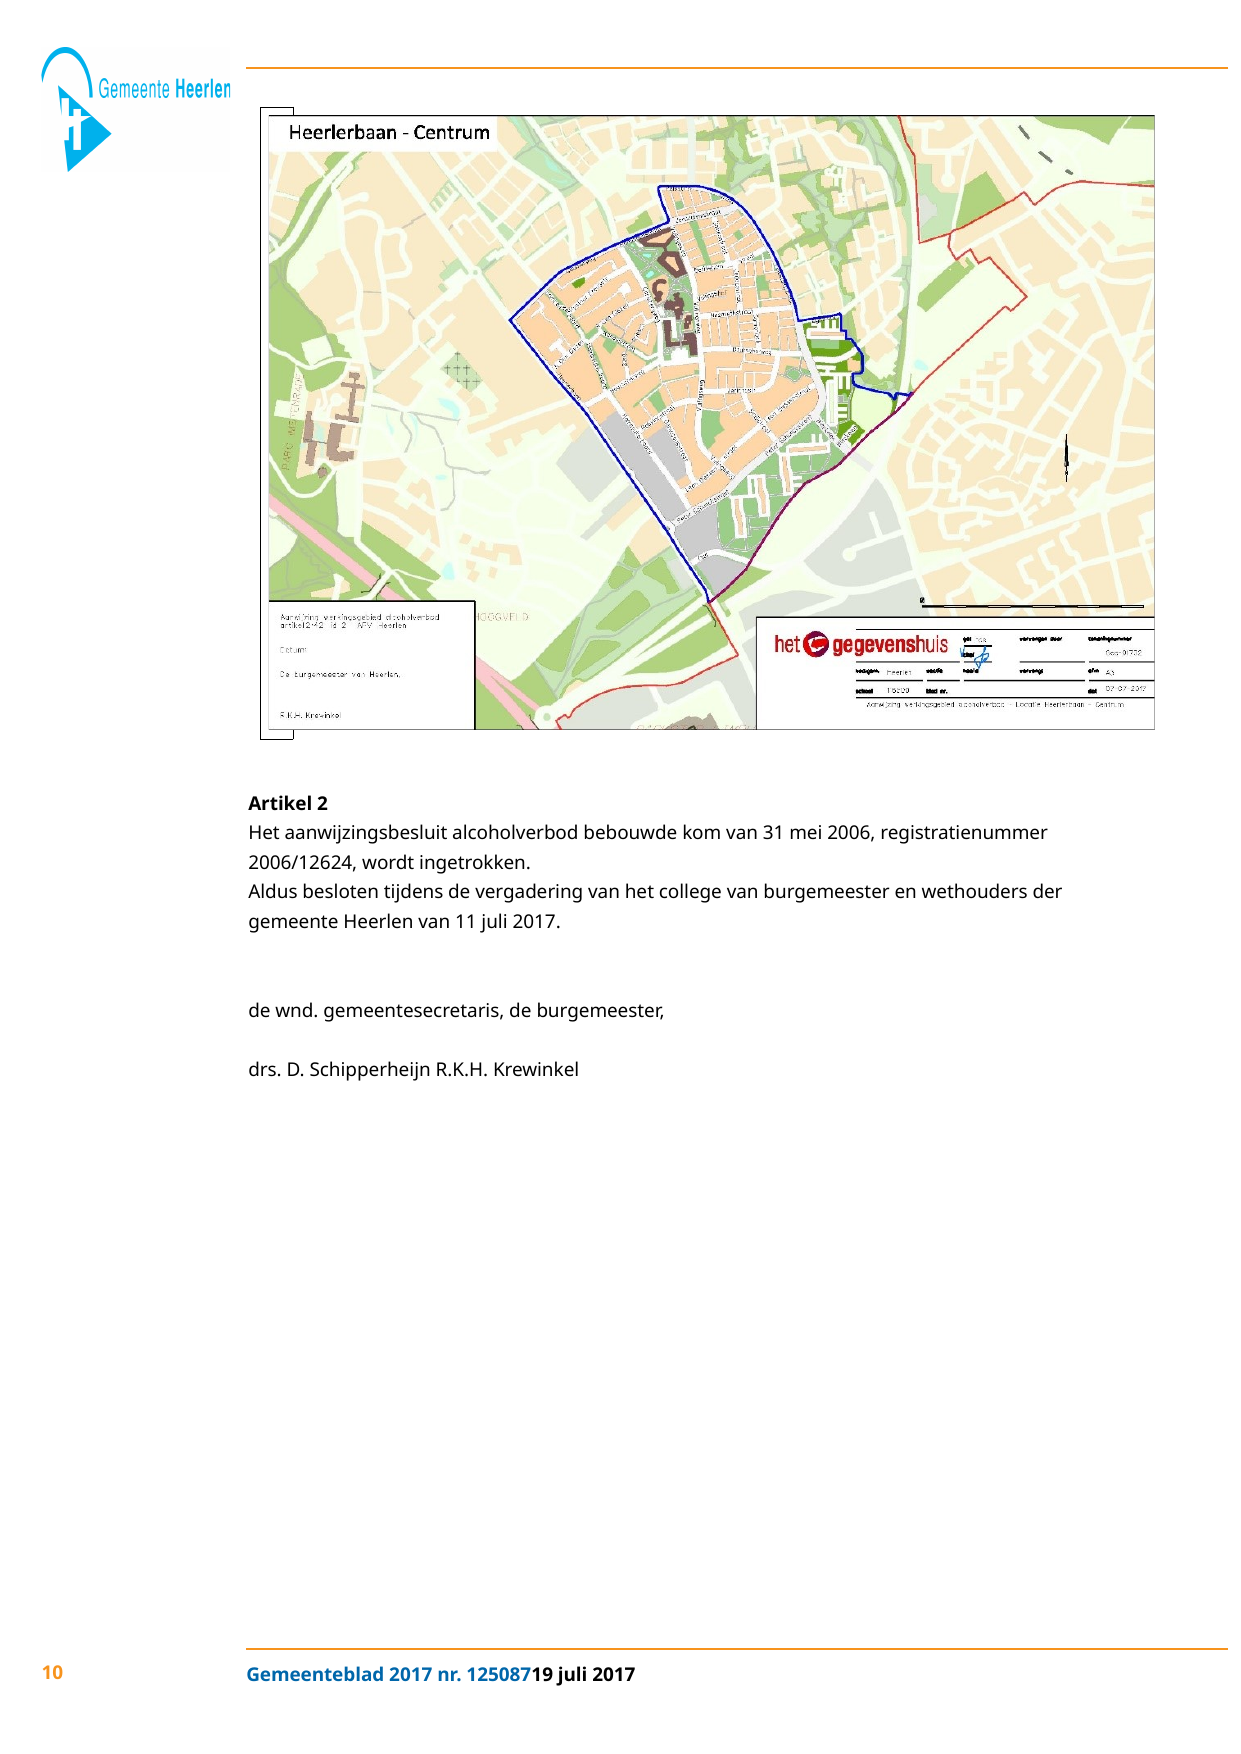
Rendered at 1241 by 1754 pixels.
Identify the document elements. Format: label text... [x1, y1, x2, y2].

text drs. D. Schipperheijn R.K.H. Krewinkel [248, 1056, 1152, 1082]
text Het aanwijzingsbesluit alcoholverbod bebouwde kom van 31 mei 2006, registratienummer 2006/12624, wordt ingetrokken. [248, 819, 1152, 874]
text Aldus besloten tijdens de vergadering van het college van burgemeester en wethouders der gemeente Heerlen van 11 juli 2017. [248, 878, 1152, 934]
text Artikel 2 [248, 790, 1152, 815]
picture [41, 47, 58, 70]
picture [268, 115, 1155, 730]
text de wnd. gemeentesecretaris, de burgemeester, [248, 997, 1152, 1022]
picture [41, 47, 231, 172]
